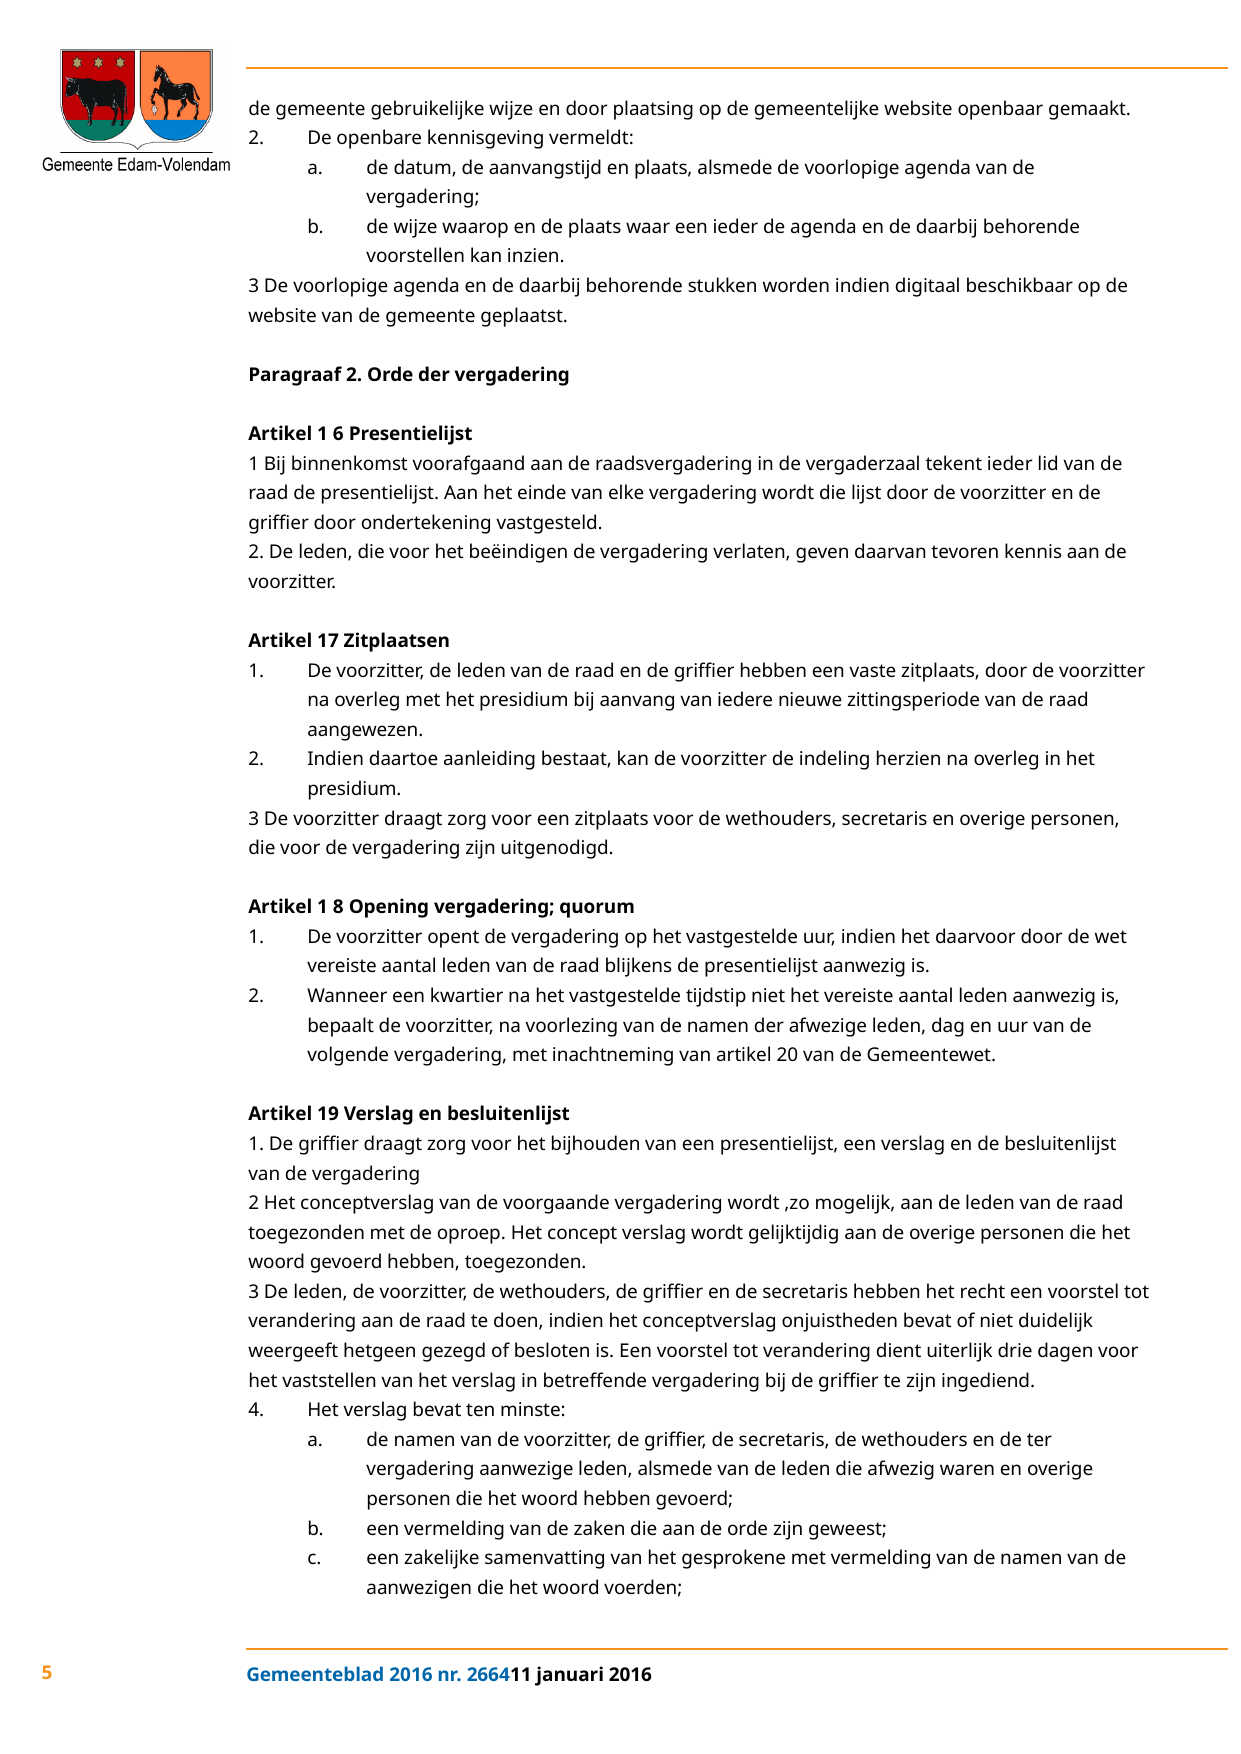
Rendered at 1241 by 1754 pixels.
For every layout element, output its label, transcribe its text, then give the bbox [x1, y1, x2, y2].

list De openbare kennisgeving vermeldt: [248, 124, 1152, 150]
text Artikel 1 8 Opening vergadering; quorum [248, 893, 1152, 919]
list een vermelding van de zaken die aan de orde zijn geweest; [307, 1515, 1152, 1541]
list De voorzitter, de leden van de raad en de griffier hebben een vaste zitplaats, door de voorzitter na overleg met het presidium bij aanvang van iedere nieuwe zittingsperiode van de raad aangewezen. [248, 657, 1152, 742]
text 1 Bij binnenkomst voorafgaand aan de raadsvergadering in de vergaderzaal tekent ieder lid van de raad de presentielijst. Aan het einde van elke vergadering wordt die lijst door de voorzitter en de griffier door ondertekening vastgesteld. [248, 450, 1152, 535]
text 3 De leden, de voorzitter, de wethouders, de griffier en de secretaris hebben het recht een voorstel tot verandering aan de raad te doen, indien het conceptverslag onjuistheden bevat of niet duidelijk weergeeft hetgeen gezegd of besloten is. Een voorstel tot verandering dient uiterlijk drie dagen voor het vaststellen van het verslag in betreffende vergadering bij de griffier te zijn ingediend. [248, 1278, 1152, 1393]
list de datum, de aanvangstijd en plaats, alsmede de voorlopige agenda van de vergadering; [307, 154, 1152, 209]
text 3 De voorlopige agenda en de daarbij behorende stukken worden indien digitaal beschikbaar op de website van de gemeente geplaatst. [248, 272, 1152, 328]
text Paragraaf 2. Orde der vergadering [248, 361, 1152, 387]
text 3 De voorzitter draagt zorg voor een zitplaats voor de wethouders, secretaris en overige personen, die voor de vergadering zijn uitgenodigd. [248, 805, 1152, 860]
text Artikel 17 Zitplaatsen [248, 627, 1152, 653]
list Indien daartoe aanleiding bestaat, kan de voorzitter de indeling herzien na overleg in het presidium. [248, 746, 1152, 801]
list voorstellen kan inzien. [307, 243, 1152, 268]
list een zakelijke samenvatting van het gesprokene met vermelding van de namen van de aanwezigen die het woord voerden; [307, 1544, 1152, 1600]
text 2. De leden, die voor het beëindigen de vergadering verlaten, geven daarvan tevoren kennis aan de voorzitter. [248, 538, 1152, 594]
text de gemeente gebruikelijke wijze en door plaatsing op de gemeentelijke website openbaar gemaakt. [248, 95, 1152, 121]
list Wanneer een kwartier na het vastgestelde tijdstip niet het vereiste aantal leden aanwezig is, bepaalt de voorzitter, na voorlezing van de namen der afwezige leden, dag en uur van de volgende vergadering, met inachtneming van artikel 20 van de Gemeentewet. [248, 982, 1152, 1067]
picture [41, 47, 231, 172]
list de wijze waarop en de plaats waar een ieder de agenda en de daarbij behorende [307, 213, 1152, 239]
text Artikel 19 Verslag en besluitenlijst [248, 1101, 1152, 1126]
text 1. De griffier draagt zorg voor het bijhouden van een presentielijst, een verslag en de besluitenlijst van de vergadering [248, 1130, 1152, 1186]
list De voorzitter opent de vergadering op het vastgestelde uur, indien het daarvoor door de wet vereiste aantal leden van de raad blijkens de presentielijst aanwezig is. [248, 923, 1152, 978]
text 2 Het conceptverslag van de voorgaande vergadering wordt ,zo mogelijk, aan de leden van de raad toegezonden met de oproep. Het concept verslag wordt gelijktijdig aan de overige personen die het woord gevoerd hebben, toegezonden. [248, 1189, 1152, 1274]
list Het verslag bevat ten minste: [248, 1396, 1152, 1422]
list de namen van de voorzitter, de griffier, de secretaris, de wethouders en de ter vergadering aanwezige leden, alsmede van de leden die afwezig waren en overige personen die het woord hebben gevoerd; [307, 1426, 1152, 1511]
text Artikel 1 6 Presentielijst [248, 420, 1152, 446]
